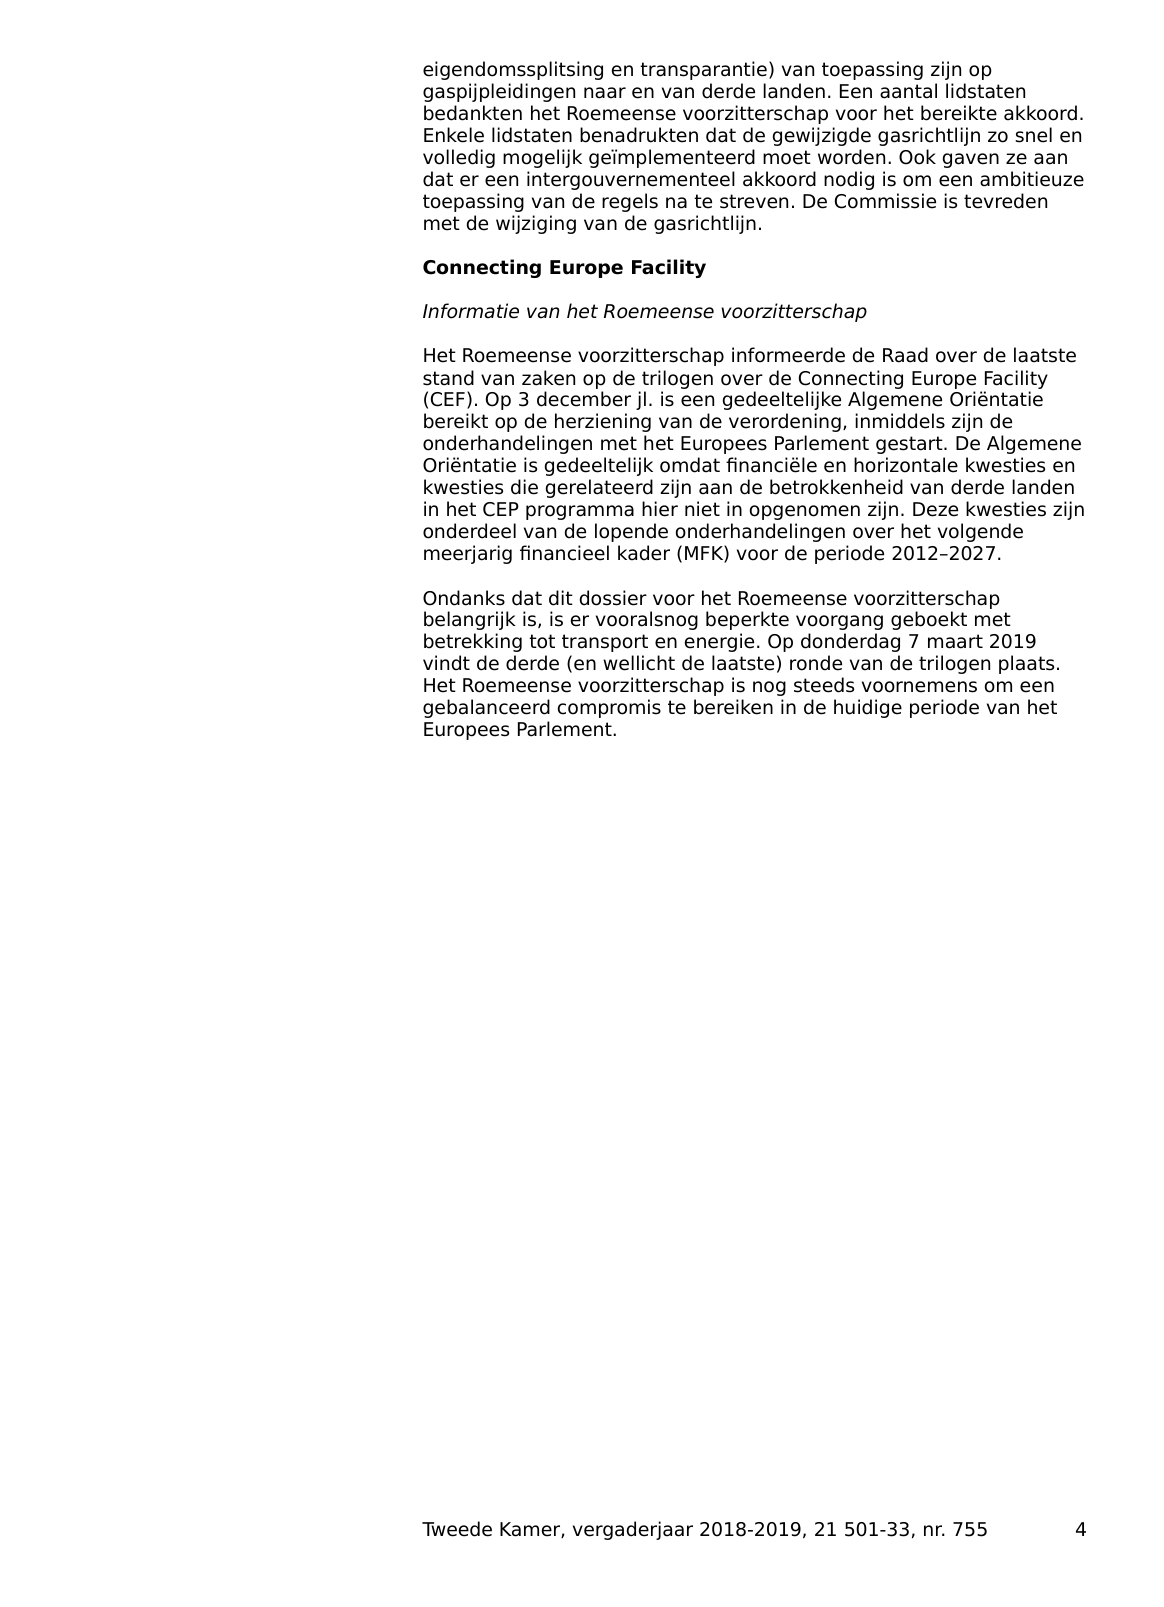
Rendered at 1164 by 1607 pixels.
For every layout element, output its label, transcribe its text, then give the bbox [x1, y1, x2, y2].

text Ondanks dat dit dossier voor het Roemeense voorzitterschap belangrijk is, is er vooralsnog beperkte voorgang geboekt met betrekking tot transport en energie. Op donderdag 7 maart 2019 vindt de derde (en wellicht de laatste) ronde van de trilogen plaats. Het Roemeense voorzitterschap is nog steeds voornemens om een gebalanceerd compromis te bereiken in de huidige periode van het Europees Parlement. [422, 587, 1087, 741]
text Het Roemeense voorzitterschap informeerde de Raad over de laatste stand van zaken op de trilogen over de Connecting Europe Facility (CEF). Op 3 december jl. is een gedeeltelijke Algemene Oriëntatie bereikt op de herziening van de verordening, inmiddels zijn de onderhandelingen met het Europees Parlement gestart. De Algemene Oriëntatie is gedeeltelijk omdat financiële en horizontale kwesties en kwesties die gerelateerd zijn aan de betrokkenheid van derde landen in het CEP programma hier niet in opgenomen zijn. Deze kwesties zijn onderdeel van de lopende onderhandelingen over het volgende meerjarig financieel kader (MFK) voor de periode 2012–2027. [422, 345, 1087, 565]
text eigendomssplitsing en transparantie) van toepassing zijn op gaspijpleidingen naar en van derde landen. Een aantal lidstaten bedankten het Roemeense voorzitterschap voor het bereikte akkoord. Enkele lidstaten benadrukten dat de gewijzigde gasrichtlijn zo snel en volledig mogelijk geïmplementeerd moet worden. Ook gaven ze aan dat er een intergouvernementeel akkoord nodig is om een ambitieuze toepassing van de regels na te streven. De Commissie is tevreden met de wijziging van de gasrichtlijn. [422, 59, 1087, 235]
subtitle Connecting Europe Facility [422, 257, 1087, 279]
subtitle Informatie van het Roemeense voorzitterschap [422, 301, 1087, 323]
